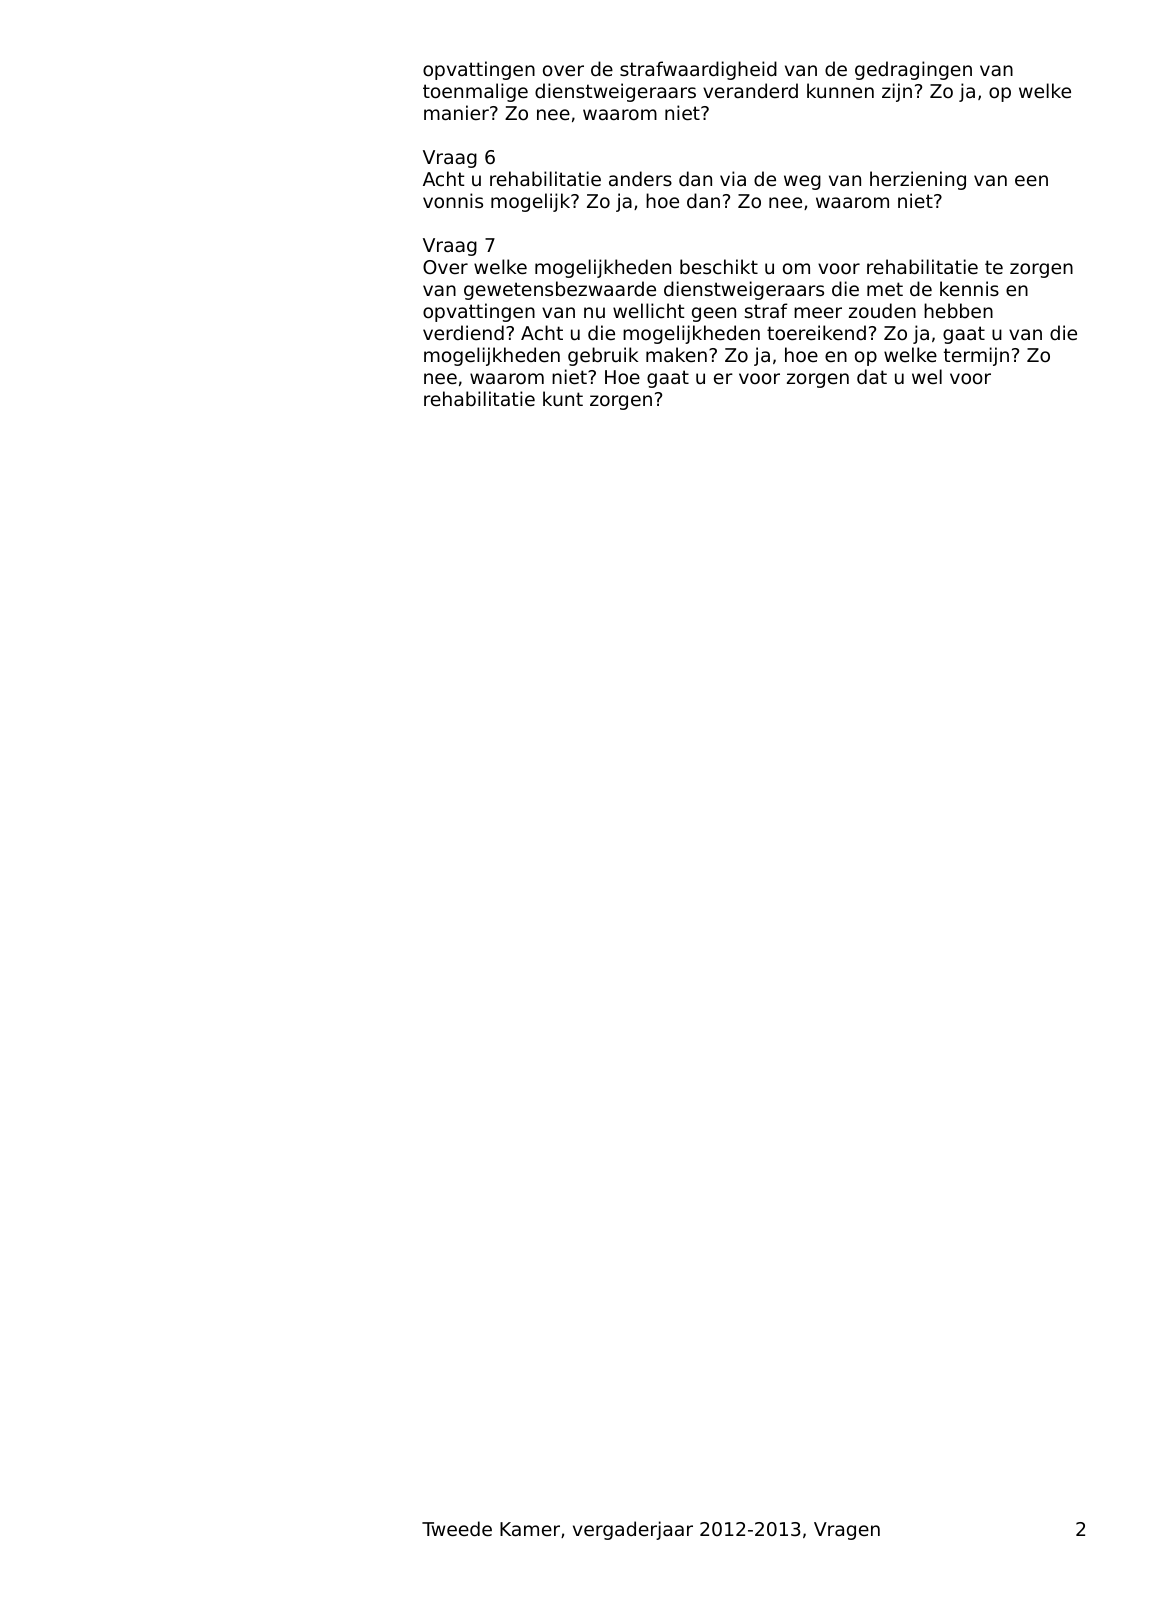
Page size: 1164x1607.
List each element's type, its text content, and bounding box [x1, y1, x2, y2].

text Over welke mogelijkheden beschikt u om voor rehabilitatie te zorgen van gewetensbezwaarde dienstweigeraars die met de kennis en opvattingen van nu wellicht geen straf meer zouden hebben verdiend? Acht u die mogelijkheden toereikend? Zo ja, gaat u van die mogelijkheden gebruik maken? Zo ja, hoe en op welke termijn? Zo nee, waarom niet? Hoe gaat u er voor zorgen dat u wel voor rehabilitatie kunt zorgen? [422, 257, 1087, 411]
text Vraag 6 [422, 147, 1087, 169]
text Acht u rehabilitatie anders dan via de weg van herziening van een vonnis mogelijk? Zo ja, hoe dan? Zo nee, waarom niet? [422, 169, 1087, 213]
text opvattingen over de strafwaardigheid van de gedragingen van toenmalige dienstweigeraars veranderd kunnen zijn? Zo ja, op welke manier? Zo nee, waarom niet? [422, 59, 1087, 125]
text Vraag 7 [422, 235, 1087, 257]
